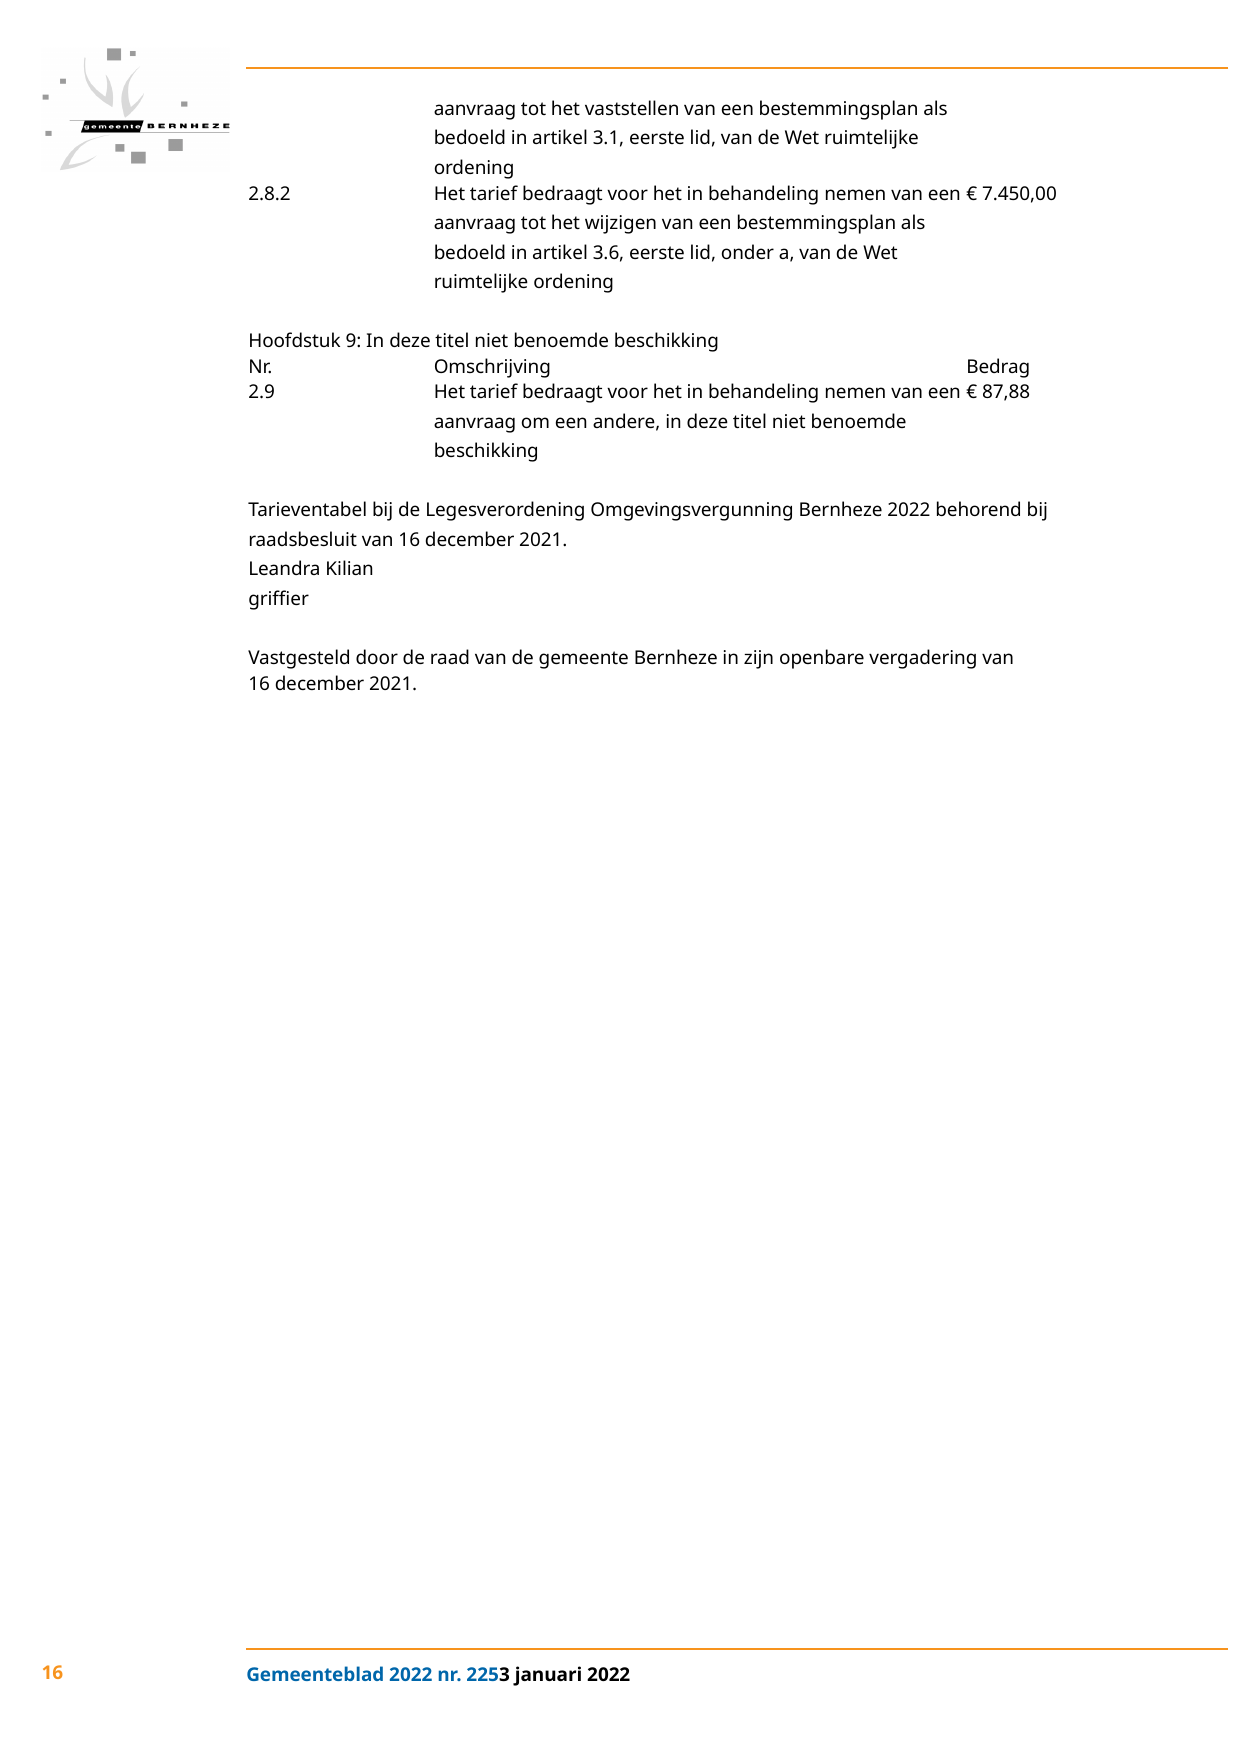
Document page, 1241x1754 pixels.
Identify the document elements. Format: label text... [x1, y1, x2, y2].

table_cell € 87,88 [966, 379, 1152, 463]
text 16 december 2021. [248, 670, 1152, 696]
table_cell 2.9 [248, 379, 433, 463]
table_header Hoofdstuk 9: In deze titel niet benoemde beschikking [248, 327, 1152, 353]
table_cell [966, 95, 1152, 180]
text Tarieventabel bij de Legesverordening Omgevingsvergunning Bernheze 2022 behorend bij raadsbesluit van 16 december 2021. [248, 496, 1152, 552]
table_cell Bedrag [966, 353, 1152, 378]
table_cell Het tarief bedraagt voor het in behandeling nemen van een aanvraag om een andere, in deze titel niet benoemde beschikking [434, 379, 966, 463]
table_cell Nr. [248, 353, 433, 378]
text griffier [248, 585, 1152, 611]
text Leandra Kilian [248, 555, 1152, 581]
table_cell [248, 95, 433, 180]
table_cell € 7.450,00 [966, 180, 1152, 294]
table_cell aanvraag tot het vaststellen van een bestemmingsplan als bedoeld in artikel 3.1, eerste lid, van de Wet ruimtelijke ordening [434, 95, 966, 180]
table_cell Omschrijving [434, 353, 966, 378]
table_cell Het tarief bedraagt voor het in behandeling nemen van een aanvraag tot het wijzigen van een bestemmingsplan als bedoeld in artikel 3.6, eerste lid, onder a, van de Wet ruimtelijke ordening [434, 180, 966, 294]
text Vastgesteld door de raad van de gemeente Bernheze in zijn openbare vergadering van [248, 644, 1152, 670]
table_cell 2.8.2 [248, 180, 433, 294]
picture [41, 47, 231, 172]
